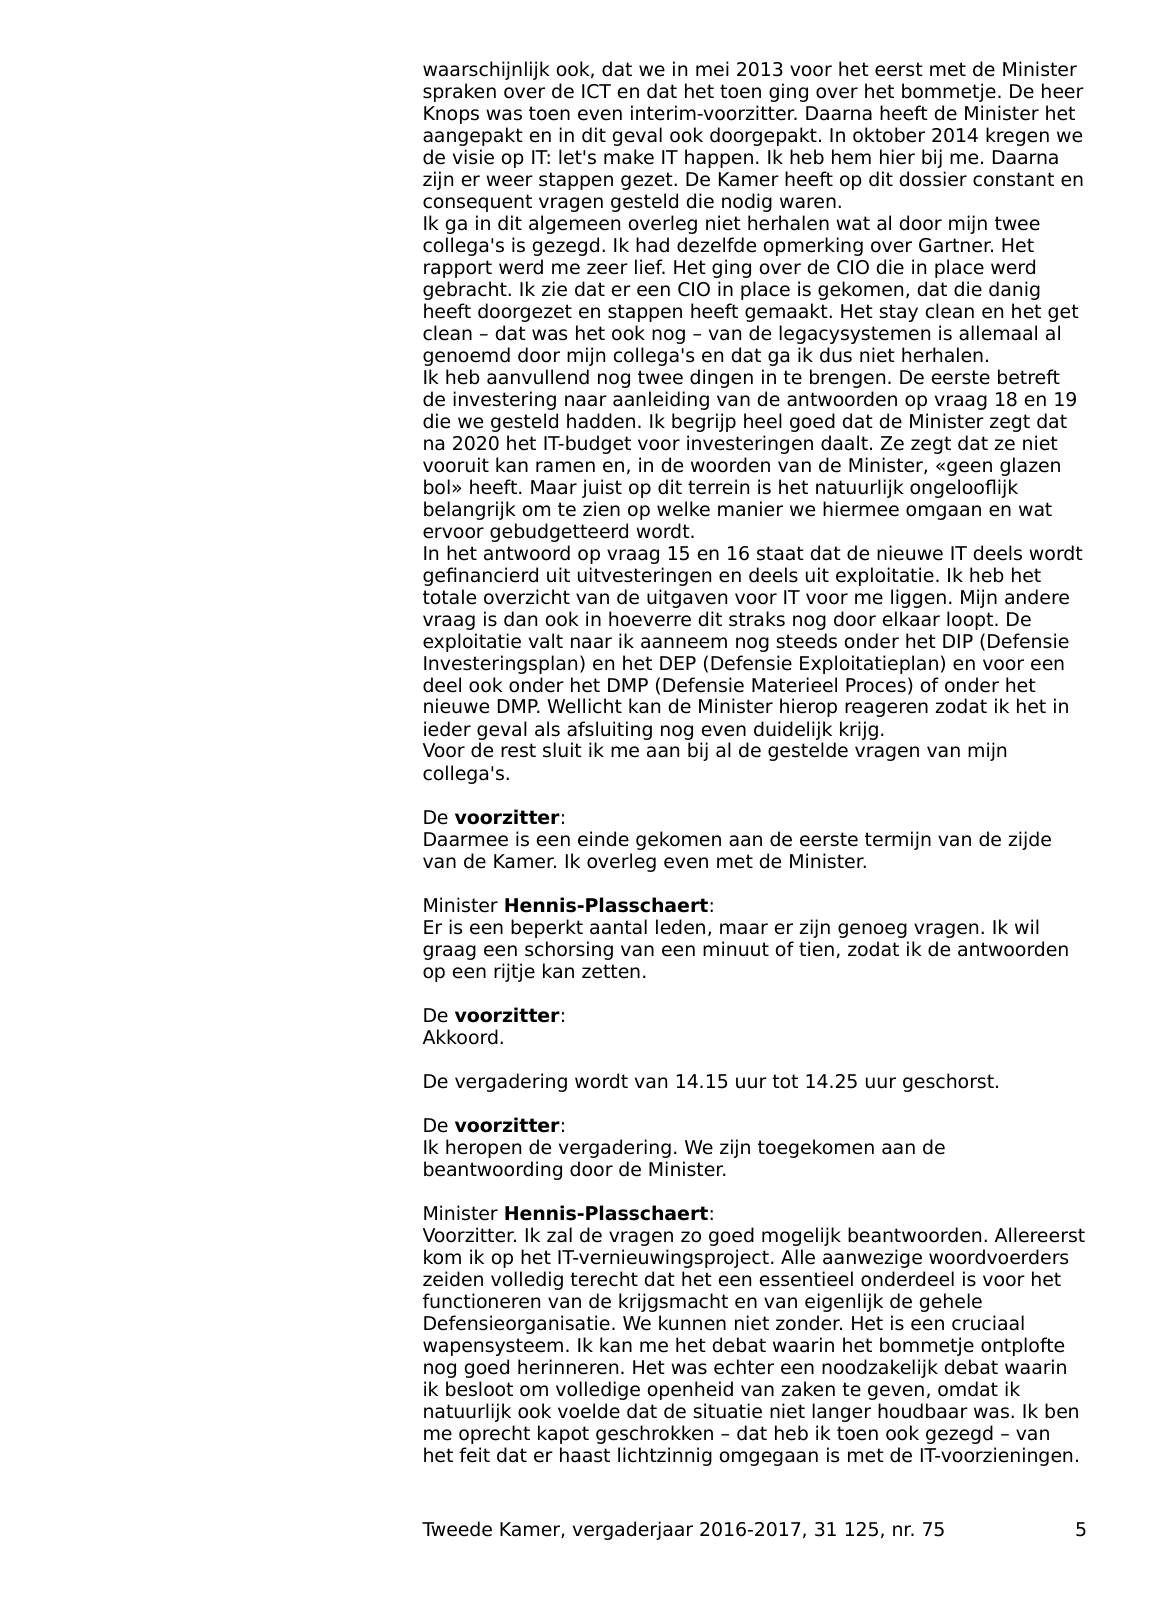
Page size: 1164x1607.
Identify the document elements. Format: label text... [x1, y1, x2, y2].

text Er is een beperkt aantal leden, maar er zijn genoeg vragen. Ik wil graag een schorsing van een minuut of tien, zodat ik de antwoorden op een rijtje kan zetten. [422, 917, 1087, 983]
text Ik ga in dit algemeen overleg niet herhalen wat al door mijn twee collega's is gezegd. Ik had dezelfde opmerking over Gartner. Het rapport werd me zeer lief. Het ging over de CIO die in place werd gebracht. Ik zie dat er een CIO in place is gekomen, dat die danig heeft doorgezet en stappen heeft gemaakt. Het stay clean en het get clean – dat was het ook nog – van de legacysystemen is allemaal al genoemd door mijn collega's en dat ga ik dus niet herhalen. [422, 213, 1087, 367]
text waarschijnlijk ook, dat we in mei 2013 voor het eerst met de Minister spraken over de ICT en dat het toen ging over het bommetje. De heer Knops was toen even interim-voorzitter. Daarna heeft de Minister het aangepakt en in dit geval ook doorgepakt. In oktober 2014 kregen we de visie op IT: let's make IT happen. Ik heb hem hier bij me. Daarna zijn er weer stappen gezet. De Kamer heeft op dit dossier constant en consequent vragen gesteld die nodig waren. [422, 59, 1087, 213]
text Ik heropen de vergadering. We zijn toegekomen aan de beantwoording door de Minister. [422, 1137, 1087, 1181]
text Minister Hennis-Plasschaert: [422, 1203, 1087, 1225]
text Minister Hennis-Plasschaert: [422, 895, 1087, 917]
text In het antwoord op vraag 15 en 16 staat dat de nieuwe IT deels wordt gefinancierd uit uitvesteringen en deels uit exploitatie. Ik heb het totale overzicht van de uitgaven voor IT voor me liggen. Mijn andere vraag is dan ook in hoeverre dit straks nog door elkaar loopt. De exploitatie valt naar ik aanneem nog steeds onder het DIP (Defensie Investeringsplan) en het DEP (Defensie Exploitatieplan) en voor een deel ook onder het DMP (Defensie Materieel Proces) of onder het nieuwe DMP. Wellicht kan de Minister hierop reageren zodat ik het in ieder geval als afsluiting nog even duidelijk krijg. [422, 543, 1087, 740]
text Voorzitter. Ik zal de vragen zo goed mogelijk beantwoorden. Allereerst kom ik op het IT-vernieuwingsproject. Alle aanwezige woordvoerders zeiden volledig terecht dat het een essentieel onderdeel is voor het functioneren van de krijgsmacht en van eigenlijk de gehele Defensieorganisatie. We kunnen niet zonder. Het is een cruciaal wapensysteem. Ik kan me het debat waarin het bommetje ontplofte nog goed herinneren. Het was echter een noodzakelijk debat waarin ik besloot om volledige openheid van zaken te geven, omdat ik natuurlijk ook voelde dat de situatie niet langer houdbaar was. Ik ben me oprecht kapot geschrokken – dat heb ik toen ook gezegd – van het feit dat er haast lichtzinnig omgegaan is met de IT-voorzieningen. [422, 1225, 1087, 1467]
text De voorzitter: [422, 807, 1087, 828]
text De voorzitter: [422, 1115, 1087, 1137]
text Ik heb aanvullend nog twee dingen in te brengen. De eerste betreft de investering naar aanleiding van de antwoorden op vraag 18 en 19 die we gesteld hadden. Ik begrijp heel goed dat de Minister zegt dat na 2020 het IT-budget voor investeringen daalt. Ze zegt dat ze niet vooruit kan ramen en, in de woorden van de Minister, «geen glazen bol» heeft. Maar juist op dit terrein is het natuurlijk ongelooflijk belangrijk om te zien op welke manier we hiermee omgaan en wat ervoor gebudgetteerd wordt. [422, 367, 1087, 543]
text De voorzitter: [422, 1005, 1087, 1027]
text De vergadering wordt van 14.15 uur tot 14.25 uur geschorst. [422, 1071, 1087, 1093]
text Voor de rest sluit ik me aan bij al de gestelde vragen van mijn collega's. [422, 740, 1087, 784]
text Akkoord. [422, 1027, 1087, 1049]
text Daarmee is een einde gekomen aan de eerste termijn van de zijde van de Kamer. Ik overleg even met de Minister. [422, 828, 1087, 872]
